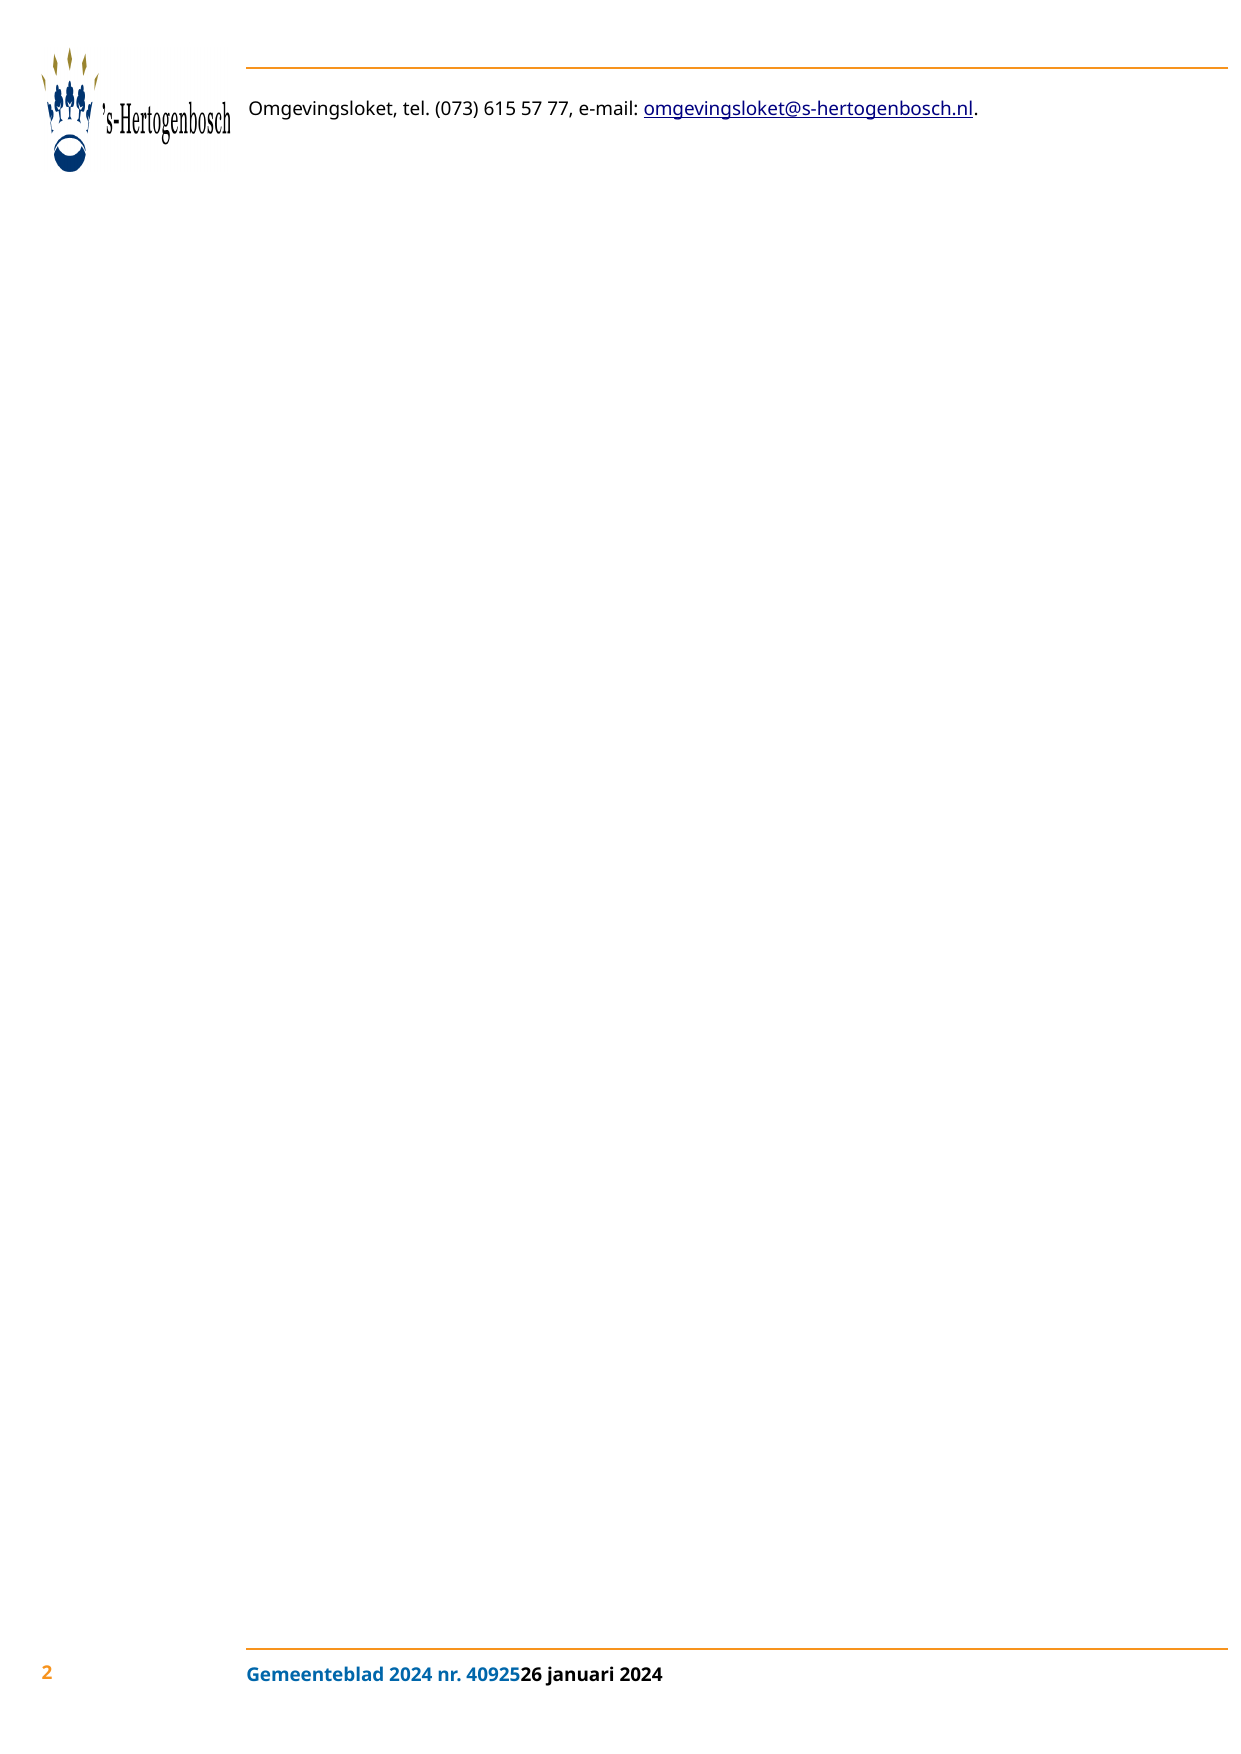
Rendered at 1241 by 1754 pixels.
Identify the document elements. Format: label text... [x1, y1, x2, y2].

picture [41, 47, 231, 172]
text Omgevingsloket, tel. (073) 615 57 77, e-mail: omgevingsloket@s-hertogenbosch.nl. [248, 95, 1152, 121]
